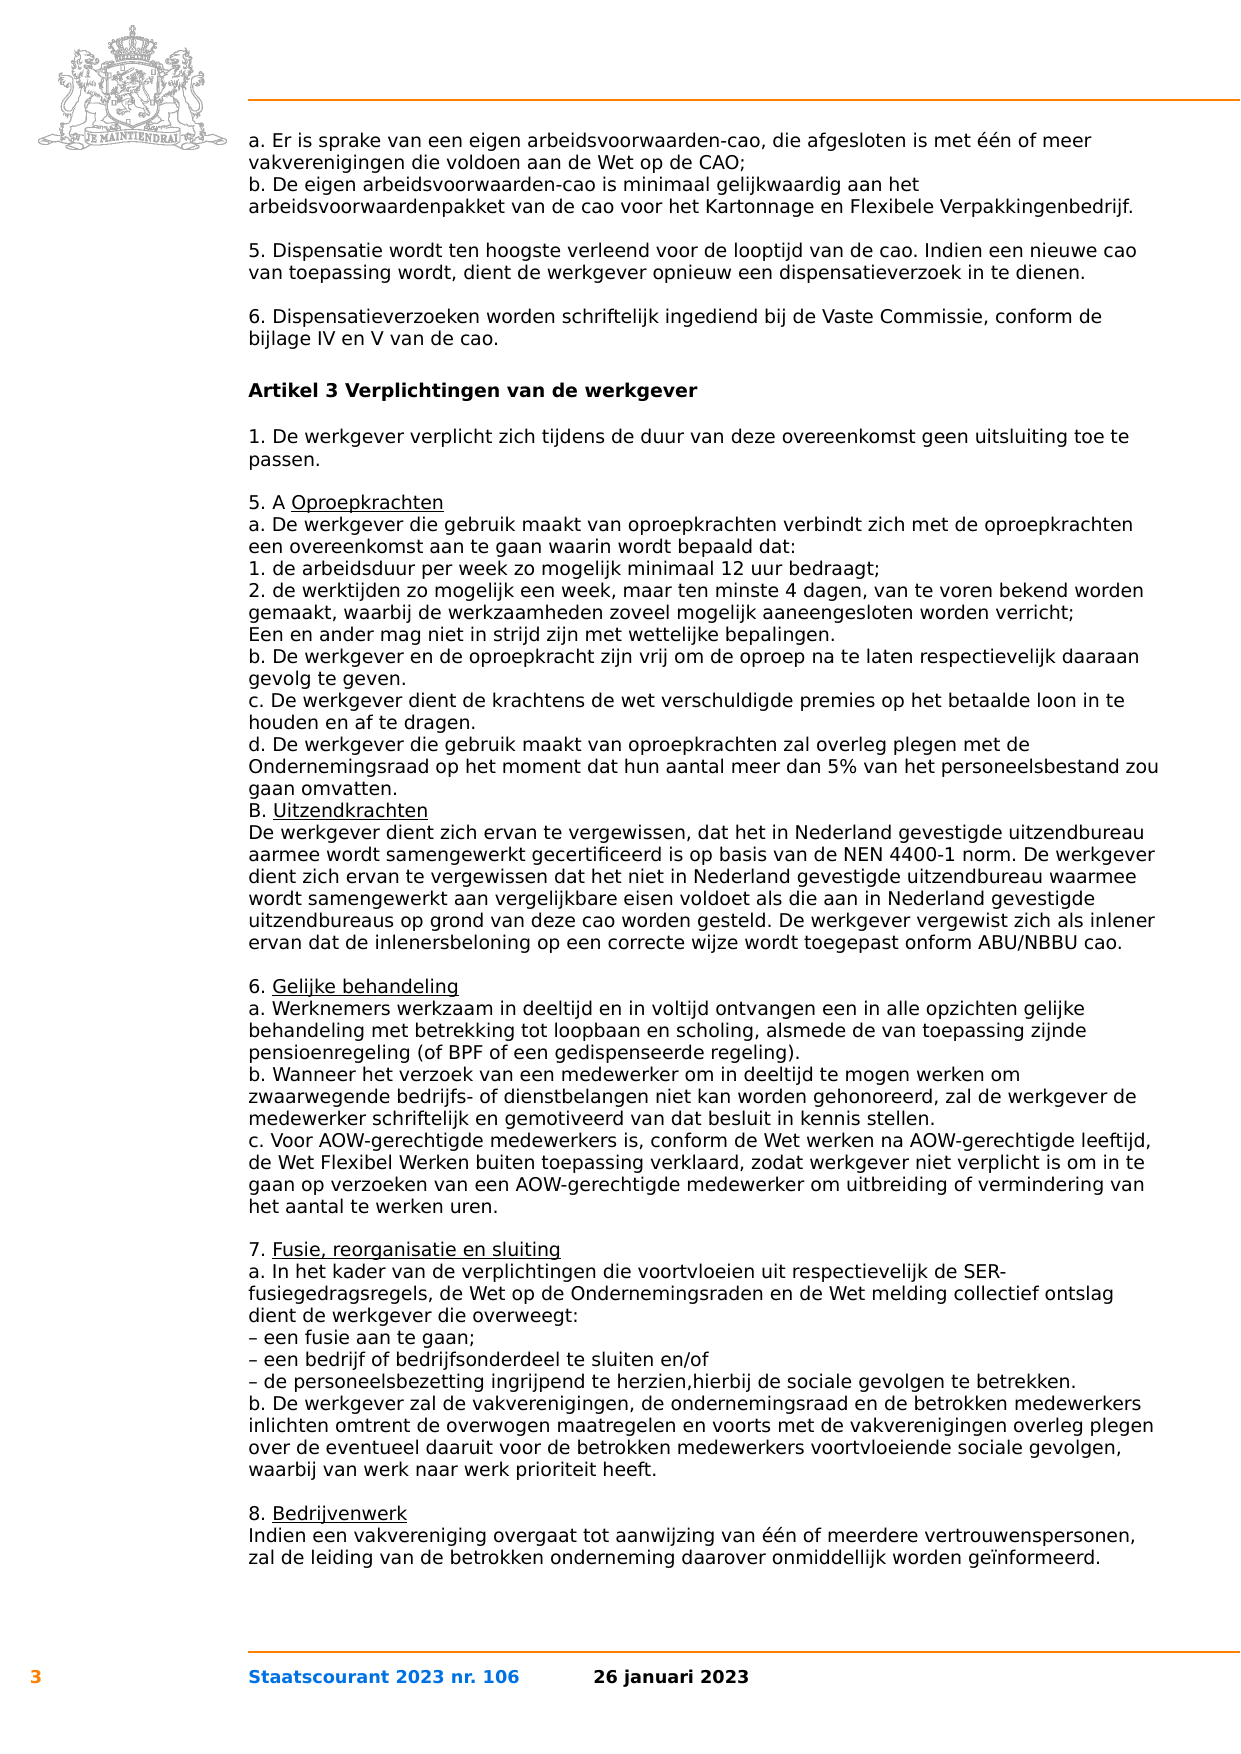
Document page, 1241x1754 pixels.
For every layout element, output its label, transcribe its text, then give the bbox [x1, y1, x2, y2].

text 8. Bedrijvenwerk [248, 1503, 1163, 1525]
text 5. Dispensatie wordt ten hoogste verleend voor de looptijd van de cao. Indien een nieuwe cao van toepassing wordt, dient de werkgever opnieuw een dispensatieverzoek in te dienen. [248, 240, 1163, 284]
text B. Uitzendkrachten [248, 800, 1163, 822]
text 1. de arbeidsduur per week zo mogelijk minimaal 12 uur bedraagt; [248, 558, 1163, 580]
text 1. De werkgever verplicht zich tijdens de duur van deze overeenkomst geen uitsluiting toe te passen. [248, 426, 1163, 470]
text 6. Gelijke behandeling [248, 976, 1163, 998]
text 5. A Oproepkrachten [248, 492, 1163, 514]
text a. Er is sprake van een eigen arbeidsvoorwaarden-cao, die afgesloten is met één of meer vakverenigingen die voldoen aan de Wet op de CAO; [248, 130, 1163, 174]
text c. Voor AOW-gerechtigde medewerkers is, conform de Wet werken na AOW-gerechtigde leeftijd, de Wet Flexibel Werken buiten toepassing verklaard, zodat werkgever niet verplicht is om in te gaan op verzoeken van een AOW-gerechtigde medewerker om uitbreiding of vermindering van het aantal te werken uren. [248, 1129, 1163, 1217]
text b. De werkgever zal de vakverenigingen, de ondernemingsraad en de betrokken medewerkers inlichten omtrent de overwogen maatregelen en voorts met de vakverenigingen overleg plegen over de eventueel daaruit voor de betrokken medewerkers voortvloeiende sociale gevolgen, waarbij van werk naar werk prioriteit heeft. [248, 1393, 1163, 1481]
text – de personeelsbezetting ingrijpend te herzien,hierbij de sociale gevolgen te betrekken. [248, 1371, 1163, 1393]
subtitle Artikel 3 Verplichtingen van de werkgever [248, 379, 1163, 401]
text d. De werkgever die gebruik maakt van oproepkrachten zal overleg plegen met de Ondernemingsraad op het moment dat hun aantal meer dan 5% van het personeelsbestand zou gaan omvatten. [248, 734, 1163, 800]
text 7. Fusie, reorganisatie en sluiting [248, 1239, 1163, 1261]
text 2. de werktijden zo mogelijk een week, maar ten minste 4 dagen, van te voren bekend worden gemaakt, waarbij de werkzaamheden zoveel mogelijk aaneengesloten worden verricht; [248, 580, 1163, 624]
text Indien een vakvereniging overgaat tot aanwijzing van één of meerdere vertrouwenspersonen, zal de leiding van de betrokken onderneming daarover onmiddellijk worden geïnformeerd. [248, 1525, 1163, 1569]
text 6. Dispensatieverzoeken worden schriftelijk ingediend bij de Vaste Commissie, conform de bijlage IV en V van de cao. [248, 306, 1163, 349]
picture [38, 25, 227, 150]
text b. De werkgever en de oproepkracht zijn vrij om de oproep na te laten respectievelijk daaraan gevolg te geven. [248, 646, 1163, 690]
text – een bedrijf of bedrijfsonderdeel te sluiten en/of [248, 1349, 1163, 1371]
text b. De eigen arbeidsvoorwaarden-cao is minimaal gelijkwaardig aan het arbeidsvoorwaardenpakket van de cao voor het Kartonnage en Flexibele Verpakkingenbedrijf. [248, 174, 1163, 218]
text De werkgever dient zich ervan te vergewissen, dat het in Nederland gevestigde uitzendbureau aarmee wordt samengewerkt gecertificeerd is op basis van de NEN 4400-1 norm. De werkgever dient zich ervan te vergewissen dat het niet in Nederland gevestigde uitzendbureau waarmee wordt samengewerkt aan vergelijkbare eisen voldoet als die aan in Nederland gevestigde uitzendbureaus op grond van deze cao worden gesteld. De werkgever vergewist zich als inlener ervan dat de inlenersbeloning op een correcte wijze wordt toegepast onform ABU/NBBU cao. [248, 822, 1163, 954]
text Een en ander mag niet in strijd zijn met wettelijke bepalingen. [248, 624, 1163, 646]
text a. In het kader van de verplichtingen die voortvloeien uit respectievelijk de SER-fusiegedragsregels, de Wet op de Ondernemingsraden en de Wet melding collectief ontslag dient de werkgever die overweegt: [248, 1261, 1163, 1327]
text a. De werkgever die gebruik maakt van oproepkrachten verbindt zich met de oproepkrachten een overeenkomst aan te gaan waarin wordt bepaald dat: [248, 514, 1163, 558]
text a. Werknemers werkzaam in deeltijd en in voltijd ontvangen een in alle opzichten gelijke behandeling met betrekking tot loopbaan en scholing, alsmede de van toepassing zijnde pensioenregeling (of BPF of een gedispenseerde regeling). [248, 998, 1163, 1064]
text b. Wanneer het verzoek van een medewerker om in deeltijd te mogen werken om zwaarwegende bedrijfs- of dienstbelangen niet kan worden gehonoreerd, zal de werkgever de medewerker schriftelijk en gemotiveerd van dat besluit in kennis stellen. [248, 1064, 1163, 1129]
text c. De werkgever dient de krachtens de wet verschuldigde premies op het betaalde loon in te houden en af te dragen. [248, 690, 1163, 734]
text – een fusie aan te gaan; [248, 1327, 1163, 1349]
